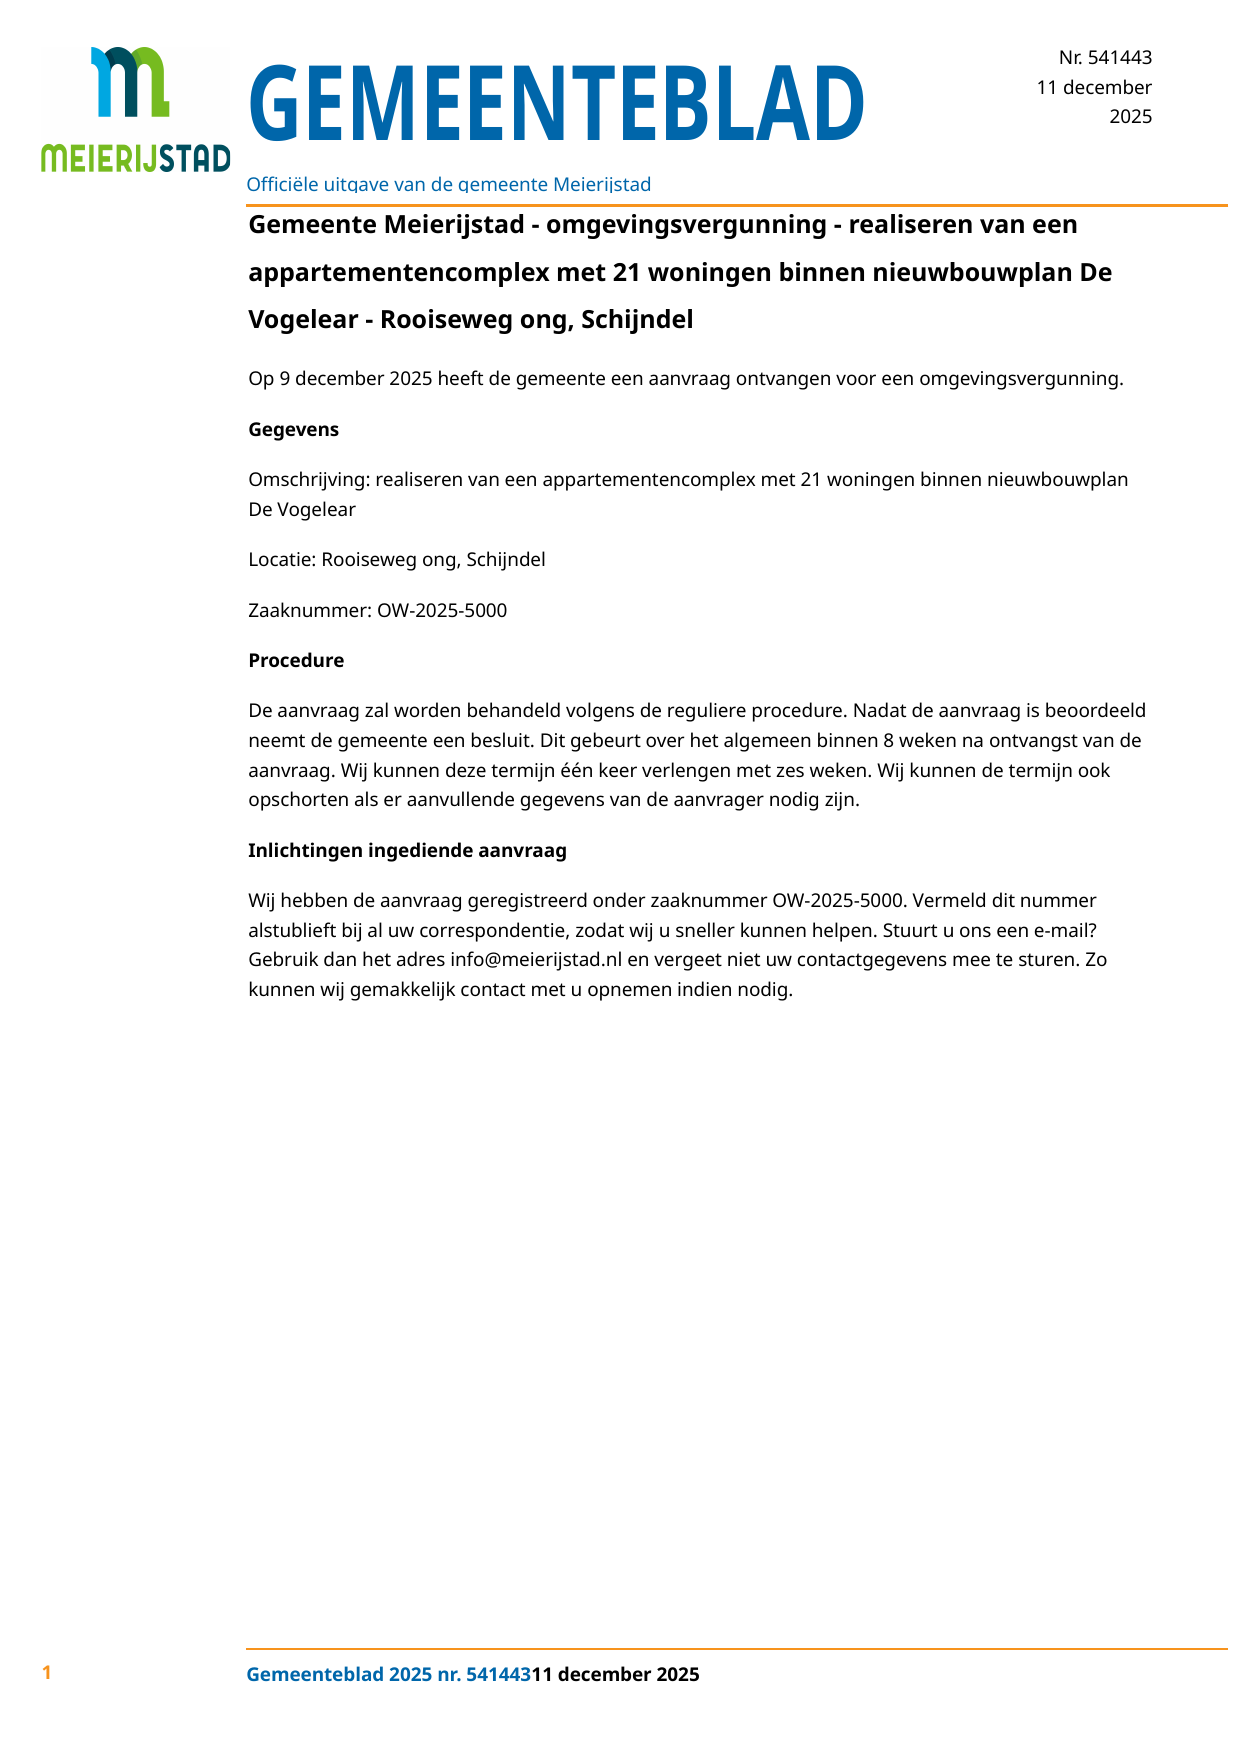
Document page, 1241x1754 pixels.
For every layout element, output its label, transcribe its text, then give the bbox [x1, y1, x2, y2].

text Zaaknummer: OW-2025-5000 [248, 597, 1152, 622]
text Locatie: Rooiseweg ong, Schijndel [248, 546, 1152, 572]
text Omschrijving: realiseren van een appartementencomplex met 21 woningen binnen nieuwbouwplan De Vogelear [248, 466, 1152, 522]
text Gegevens [248, 416, 1152, 442]
text Inlichtingen ingediende aanvraag [248, 837, 1152, 862]
text Op 9 december 2025 heeft de gemeente een aanvraag ontvangen voor een omgevingsvergunning. [248, 366, 1152, 391]
text Wij hebben de aanvraag geregistreerd onder zaaknummer OW-2025-5000. Vermeld dit nummer alstublieft bij al uw correspondentie, zodat wij u sneller kunnen helpen. Stuurt u ons een e-mail? Gebruik dan het adres info@meierijstad.nl en vergeet niet uw contactgegevens mee te sturen. Zo kunnen wij gemakkelijk contact met u opnemen indien nodig. [248, 887, 1152, 1002]
text Procedure [248, 647, 1152, 673]
text Gemeente Meierijstad - omgevingsvergunning - realiseren van een appartementencomplex met 21 woningen binnen nieuwbouwplan De Vogelear - Rooiseweg ong, Schijndel [248, 207, 1152, 336]
text De aanvraag zal worden behandeld volgens de reguliere procedure. Nadat de aanvraag is beoordeeld neemt de gemeente een besluit. Dit gebeurt over het algemeen binnen 8 weken na ontvangst van de aanvraag. Wij kunnen deze termijn één keer verlengen met zes weken. Wij kunnen de termijn ook opschorten als er aanvullende gegevens van de aanvrager nodig zijn. [248, 698, 1152, 812]
picture [41, 47, 231, 172]
